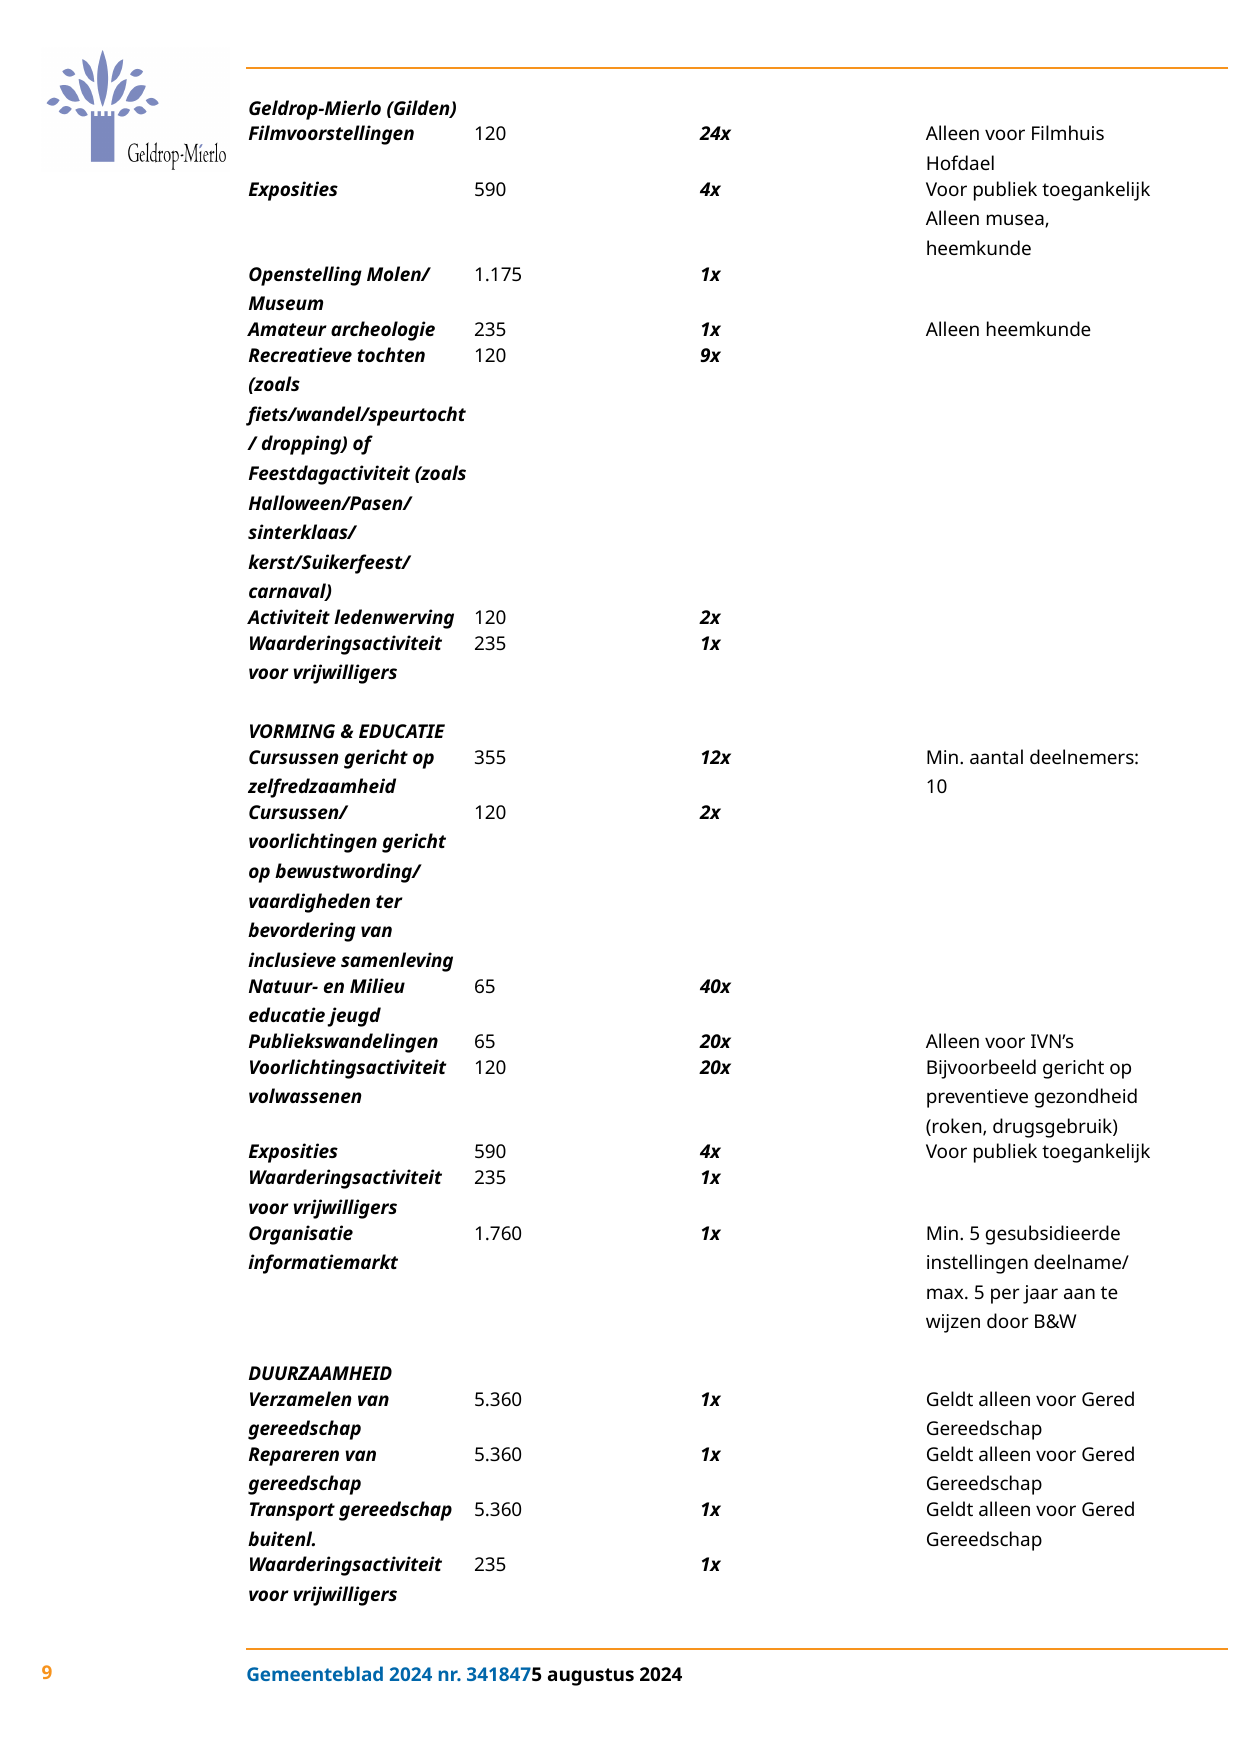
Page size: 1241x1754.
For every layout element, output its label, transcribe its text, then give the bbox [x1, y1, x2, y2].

table_cell Exposities [248, 1139, 474, 1164]
table_cell 4x [700, 1139, 926, 1164]
table_cell 1.760 [474, 1220, 700, 1334]
table_cell Repareren van gereedschap [248, 1441, 474, 1496]
table_cell Cursussen gericht op zelfredzaamheid [248, 744, 474, 799]
table_cell 2x [700, 604, 926, 630]
table_cell 1x [700, 1165, 926, 1220]
table_cell [926, 1165, 1152, 1220]
table_cell 590 [474, 176, 700, 261]
table_cell [926, 630, 1152, 685]
table_cell [926, 799, 1152, 973]
table_cell Recreatieve tochten (zoals fiets/wandel/speurtocht/ dropping) of Feestdagactiviteit (zoals Halloween/Pasen/ sinterklaas/ kerst/Suikerfeest/ carnaval) [248, 342, 474, 604]
table_header [926, 718, 1152, 744]
table_cell 120 [474, 604, 700, 630]
table_cell Geldrop-Mierlo (Gilden) [248, 95, 474, 121]
table_cell [926, 261, 1152, 316]
table_cell Voor publiek toegankelijk [926, 1139, 1152, 1164]
table_cell 1.175 [474, 261, 700, 316]
table_cell 1x [700, 1220, 926, 1334]
table_cell [926, 95, 1152, 121]
table_cell Waarderingsactiviteit voor vrijwilligers [248, 1552, 474, 1607]
table_cell 120 [474, 342, 700, 604]
table_cell 355 [474, 744, 700, 799]
table_cell 1x [700, 630, 926, 685]
table_cell 120 [474, 1054, 700, 1139]
table_cell 5.360 [474, 1496, 700, 1552]
table_cell [474, 95, 700, 121]
table_cell [926, 973, 1152, 1028]
table_cell Alleen voor IVN’s [926, 1028, 1152, 1054]
table_cell 120 [474, 799, 700, 973]
table_cell 1x [700, 316, 926, 342]
table_cell 4x [700, 176, 926, 261]
table_cell Openstelling Molen/ Museum [248, 261, 474, 316]
table_cell Geldt alleen voor Gered Gereedschap [926, 1386, 1152, 1441]
table_cell 2x [700, 799, 926, 973]
table_cell [700, 95, 926, 121]
table_cell [926, 1334, 1152, 1360]
table_cell 65 [474, 973, 700, 1028]
table_cell [248, 1334, 474, 1360]
table_cell Publiekswandelingen [248, 1028, 474, 1054]
table_cell Filmvoorstellingen [248, 121, 474, 176]
table_cell Organisatie informatiemarkt [248, 1220, 474, 1334]
table_cell [700, 1360, 926, 1386]
table_cell Min. 5 gesubsidieerde instellingen deelname/ max. 5 per jaar aan te wijzen door B&W [926, 1220, 1152, 1334]
table_cell Voorlichtingsactiviteit volwassenen [248, 1054, 474, 1139]
table_cell Verzamelen van gereedschap [248, 1386, 474, 1441]
table_cell 235 [474, 630, 700, 685]
table_cell Geldt alleen voor Gered Gereedschap [926, 1496, 1152, 1552]
table_cell 120 [474, 121, 700, 176]
table_cell 1x [700, 261, 926, 316]
table_cell 12x [700, 744, 926, 799]
table_cell 1x [700, 1552, 926, 1607]
table_cell DUURZAAMHEID [248, 1360, 474, 1386]
table_cell 24x [700, 121, 926, 176]
table_header [700, 718, 926, 744]
table_cell 1x [700, 1386, 926, 1441]
table_cell [926, 342, 1152, 604]
picture [41, 47, 231, 172]
table_cell 590 [474, 1139, 700, 1164]
table_cell [700, 1334, 926, 1360]
table_cell Exposities [248, 176, 474, 261]
table_cell 5.360 [474, 1441, 700, 1496]
table_cell Min. aantal deelnemers: 10 [926, 744, 1152, 799]
table_cell 65 [474, 1028, 700, 1054]
table_cell Alleen voor Filmhuis Hofdael [926, 121, 1152, 176]
table_cell Natuur- en Milieu educatie jeugd [248, 973, 474, 1028]
table_cell Waarderingsactiviteit voor vrijwilligers [248, 630, 474, 685]
table_cell 1x [700, 1441, 926, 1496]
table_cell Transport gereedschap buitenl. [248, 1496, 474, 1552]
table_cell 20x [700, 1054, 926, 1139]
table_cell [926, 1552, 1152, 1607]
table_cell Activiteit ledenwerving [248, 604, 474, 630]
table_header VORMING & EDUCATIE [248, 718, 474, 744]
table_cell 20x [700, 1028, 926, 1054]
table_cell Alleen heemkunde [926, 316, 1152, 342]
table_cell Voor publiek toegankelijk Alleen musea, heemkunde [926, 176, 1152, 261]
table_cell 1x [700, 1496, 926, 1552]
table_cell 9x [700, 342, 926, 604]
table_cell 5.360 [474, 1386, 700, 1441]
table_cell [926, 1360, 1152, 1386]
table_cell Amateur archeologie [248, 316, 474, 342]
table_cell 235 [474, 1165, 700, 1220]
table_cell 40x [700, 973, 926, 1028]
table_cell [474, 1360, 700, 1386]
table_cell [926, 604, 1152, 630]
table_header [474, 718, 700, 744]
table_cell 235 [474, 1552, 700, 1607]
table_cell Cursussen/voorlichtingen gericht op bewustwording/ vaardigheden ter bevordering van inclusieve samenleving [248, 799, 474, 973]
table_cell Geldt alleen voor Gered Gereedschap [926, 1441, 1152, 1496]
table_cell [474, 1334, 700, 1360]
table_cell 235 [474, 316, 700, 342]
table_cell Waarderingsactiviteit voor vrijwilligers [248, 1165, 474, 1220]
table_cell Bijvoorbeeld gericht op preventieve gezondheid (roken, drugsgebruik) [926, 1054, 1152, 1139]
